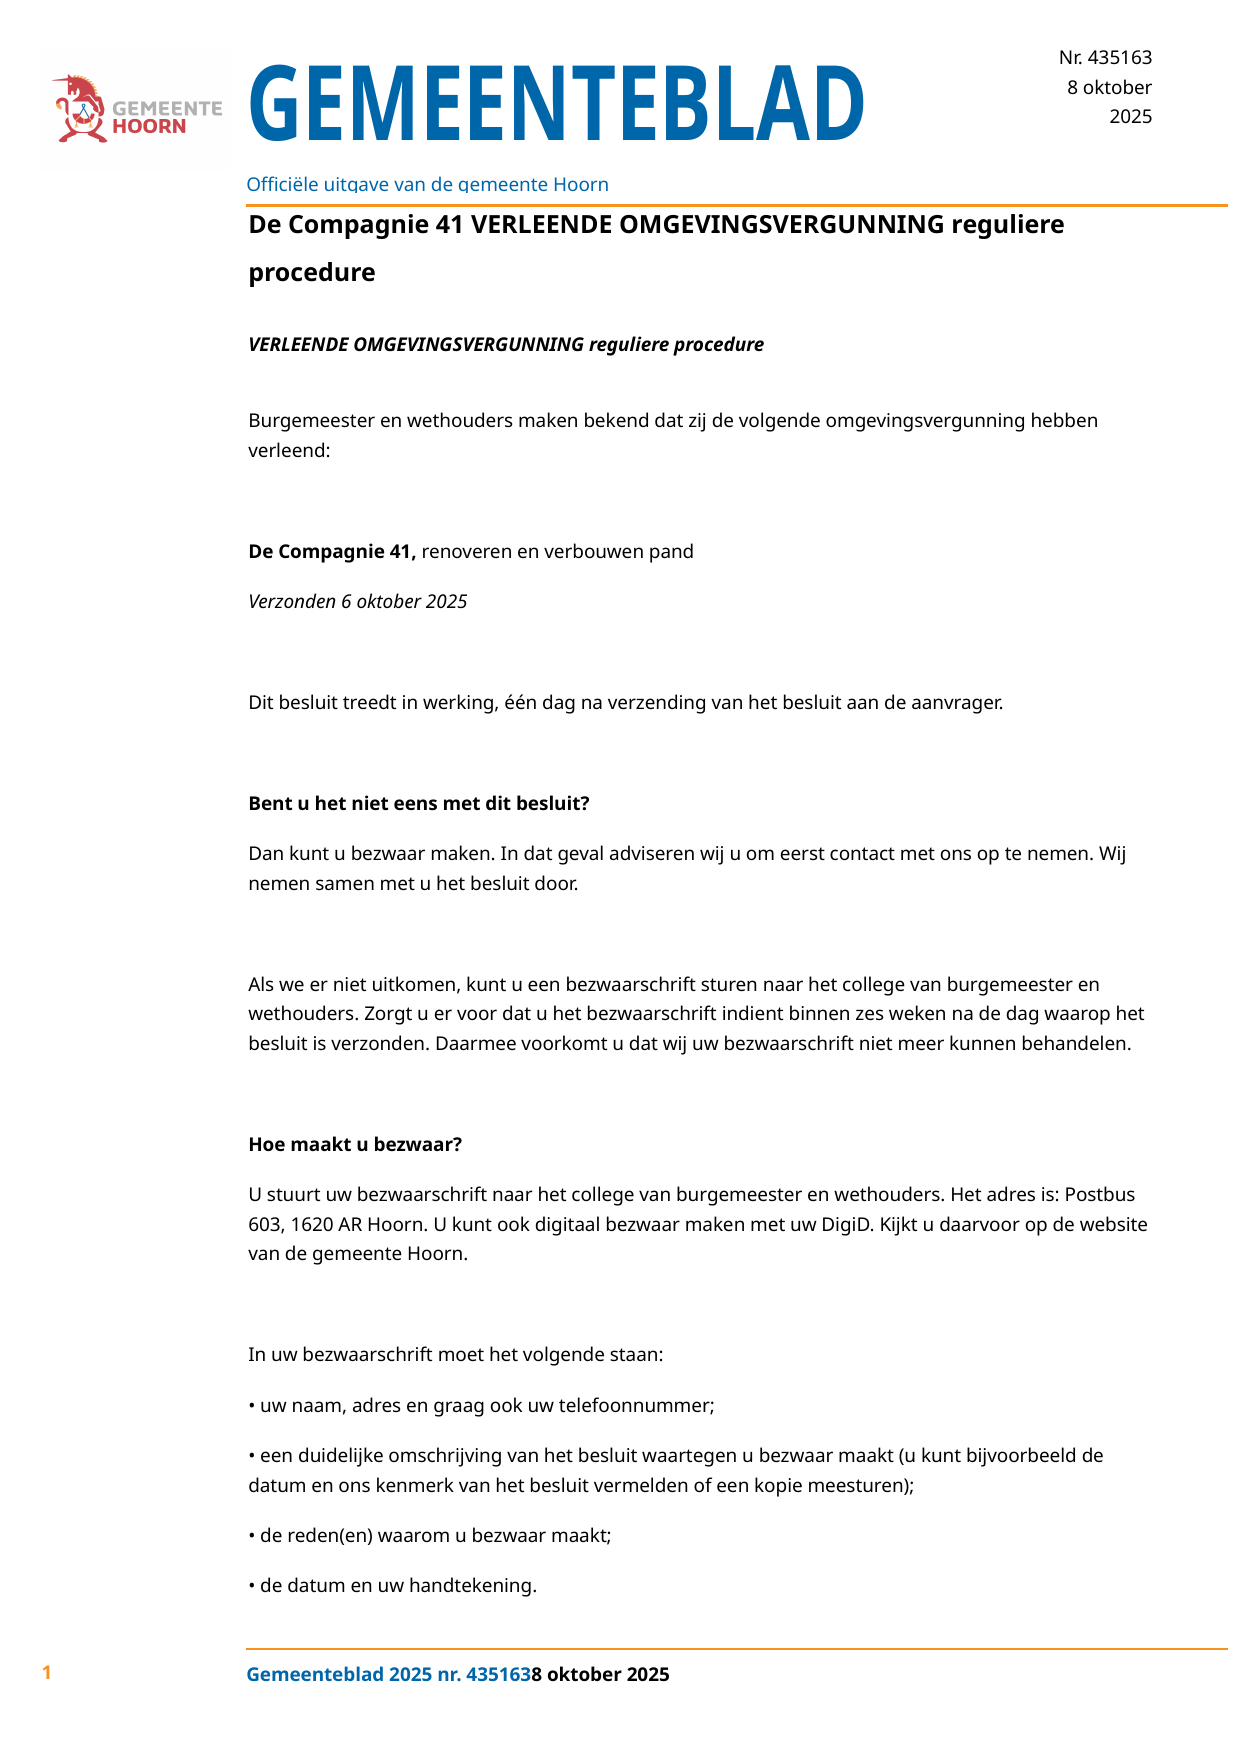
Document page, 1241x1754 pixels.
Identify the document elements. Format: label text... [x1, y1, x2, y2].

text • uw naam, adres en graag ook uw telefoonnummer; [248, 1392, 1152, 1417]
text • de reden(en) waarom u bezwaar maakt; [248, 1522, 1152, 1548]
text De Compagnie 41 VERLEENDE OMGEVINGSVERGUNNING reguliere procedure [248, 207, 1152, 288]
text Burgemeester en wethouders maken bekend dat zij de volgende omgevingsvergunning hebben verleend: [248, 408, 1152, 463]
text De Compagnie 41, renoveren en verbouwen pand [248, 538, 1152, 564]
text Hoe maakt u bezwaar? [248, 1131, 1152, 1157]
text • de datum en uw handtekening. [248, 1573, 1152, 1598]
text In uw bezwaarschrift moet het volgende staan: [248, 1341, 1152, 1367]
text Bent u het niet eens met dit besluit? [248, 790, 1152, 816]
text Dan kunt u bezwaar maken. In dat geval adviseren wij u om eerst contact met ons op te nemen. Wij nemen samen met u het besluit door. [248, 841, 1152, 896]
text U stuurt uw bezwaarschrift naar het college van burgemeester en wethouders. Het adres is: Postbus 603, 1620 AR Hoorn. U kunt ook digitaal bezwaar maken met uw DigiD. Kijkt u daarvoor op de website van de gemeente Hoorn. [248, 1181, 1152, 1266]
text Verzonden 6 oktober 2025 [248, 588, 1152, 614]
text • een duidelijke omschrijving van het besluit waartegen u bezwaar maakt (u kunt bijvoorbeeld de datum en ons kenmerk van het besluit vermelden of een kopie meesturen); [248, 1442, 1152, 1497]
text VERLEENDE OMGEVINGSVERGUNNING reguliere procedure [248, 331, 1152, 357]
text Als we er niet uitkomen, kunt u een bezwaarschrift sturen naar het college van burgemeester en wethouders. Zorgt u er voor dat u het bezwaarschrift indient binnen zes weken na de dag waarop het besluit is verzonden. Daarmee voorkomt u dat wij uw bezwaarschrift niet meer kunnen behandelen. [248, 971, 1152, 1056]
picture [41, 47, 231, 172]
text Dit besluit treedt in werking, één dag na verzending van het besluit aan de aanvrager. [248, 689, 1152, 715]
